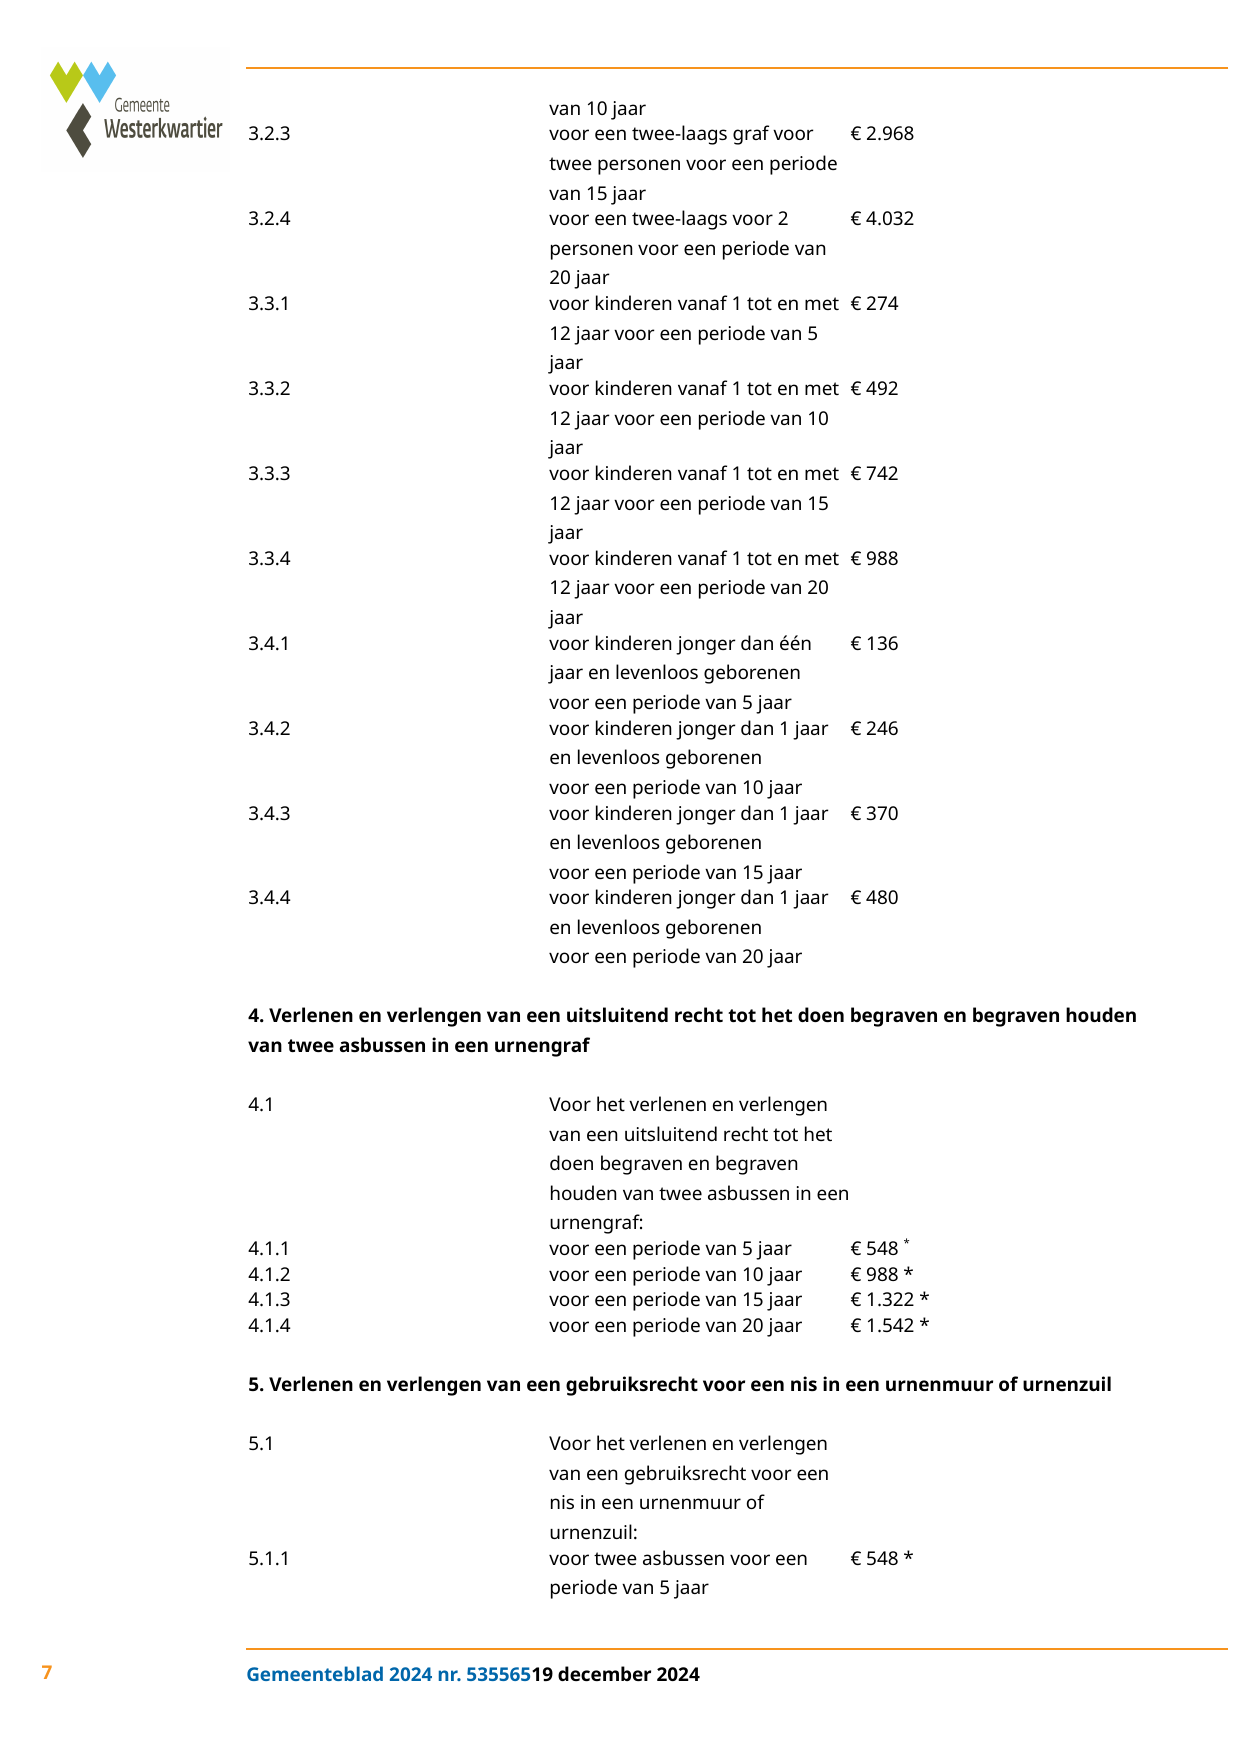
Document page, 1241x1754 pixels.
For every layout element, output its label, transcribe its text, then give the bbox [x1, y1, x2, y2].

table_cell 3.2.4 [248, 205, 549, 290]
table_cell voor twee asbussen voor een periode van 5 jaar [549, 1545, 850, 1600]
table_cell 3.3.4 [248, 545, 549, 630]
table_cell voor een twee-laags graf voor twee personen voor een periode van 15 jaar [549, 121, 850, 205]
table_cell € 1.322 * [850, 1287, 1152, 1312]
table_cell van 10 jaar [549, 95, 850, 121]
table_cell voor kinderen jonger dan 1 jaar en levenloos geborenen voor een periode van 10 jaar [549, 715, 850, 800]
table_cell voor een periode van 15 jaar [549, 1287, 850, 1312]
table_cell € 4.032 [850, 205, 1152, 290]
table_cell 3.2.3 [248, 121, 549, 205]
table_cell € 742 [850, 460, 1152, 545]
table_header 5.1 [248, 1430, 549, 1545]
table_cell voor kinderen vanaf 1 tot en met 12 jaar voor een periode van 5 jaar [549, 290, 850, 375]
table_cell € 988 * [850, 1261, 1152, 1287]
table_cell € 246 [850, 715, 1152, 800]
table_cell € 274 [850, 290, 1152, 375]
table_header [850, 1091, 1152, 1235]
table_cell 3.4.3 [248, 800, 549, 884]
table_cell € 988 [850, 545, 1152, 630]
table_header Voor het verlenen en verlengen van een gebruiksrecht voor een nis in een urnenmuur of urnenzuil: [549, 1430, 850, 1545]
table_cell € 2.968 [850, 121, 1152, 205]
table_cell voor kinderen vanaf 1 tot en met 12 jaar voor een periode van 10 jaar [549, 375, 850, 460]
table_cell € 370 [850, 800, 1152, 884]
table_cell voor kinderen jonger dan 1 jaar en levenloos geborenen voor een periode van 15 jaar [549, 800, 850, 884]
table_cell voor een periode van 5 jaar [549, 1235, 850, 1261]
table_cell € 492 [850, 375, 1152, 460]
table_cell voor kinderen jonger dan 1 jaar en levenloos geborenen voor een periode van 20 jaar [549, 885, 850, 969]
table_cell € 548 * [850, 1545, 1152, 1600]
table_cell 4.1.4 [248, 1313, 549, 1338]
table_cell voor een twee-laags voor 2 personen voor een periode van 20 jaar [549, 205, 850, 290]
table_cell 3.3.2 [248, 375, 549, 460]
table_header 4.1 [248, 1091, 549, 1235]
table_cell [248, 95, 549, 121]
table_cell 3.4.1 [248, 630, 549, 715]
text 5. Verlenen en verlengen van een gebruiksrecht voor een nis in een urnenmuur of urnenzuil [248, 1371, 1152, 1397]
table_cell voor kinderen vanaf 1 tot en met 12 jaar voor een periode van 15 jaar [549, 460, 850, 545]
table_cell voor een periode van 10 jaar [549, 1261, 850, 1287]
table_cell € 548 * [850, 1235, 1152, 1261]
text 4. Verlenen en verlengen van een uitsluitend recht tot het doen begraven en begraven houden van twee asbussen in een urnengraf [248, 1002, 1152, 1058]
table_cell 3.4.4 [248, 885, 549, 969]
table_cell 3.3.3 [248, 460, 549, 545]
table_cell 3.4.2 [248, 715, 549, 800]
table_header [850, 1430, 1152, 1545]
table_cell 4.1.3 [248, 1287, 549, 1312]
table_cell 4.1.1 [248, 1235, 549, 1261]
table_cell voor kinderen vanaf 1 tot en met 12 jaar voor een periode van 20 jaar [549, 545, 850, 630]
table_cell voor een periode van 20 jaar [549, 1313, 850, 1338]
table_cell € 1.542 * [850, 1313, 1152, 1338]
table_cell voor kinderen jonger dan één jaar en levenloos geborenen voor een periode van 5 jaar [549, 630, 850, 715]
table_cell 4.1.2 [248, 1261, 549, 1287]
table_cell € 480 [850, 885, 1152, 969]
table_cell 5.1.1 [248, 1545, 549, 1600]
table_header Voor het verlenen en verlengen van een uitsluitend recht tot het doen begraven en begraven houden van twee asbussen in een urnengraf: [549, 1091, 850, 1235]
table_cell 3.3.1 [248, 290, 549, 375]
table_cell € 136 [850, 630, 1152, 715]
picture [41, 47, 231, 172]
table_cell [850, 95, 1152, 121]
